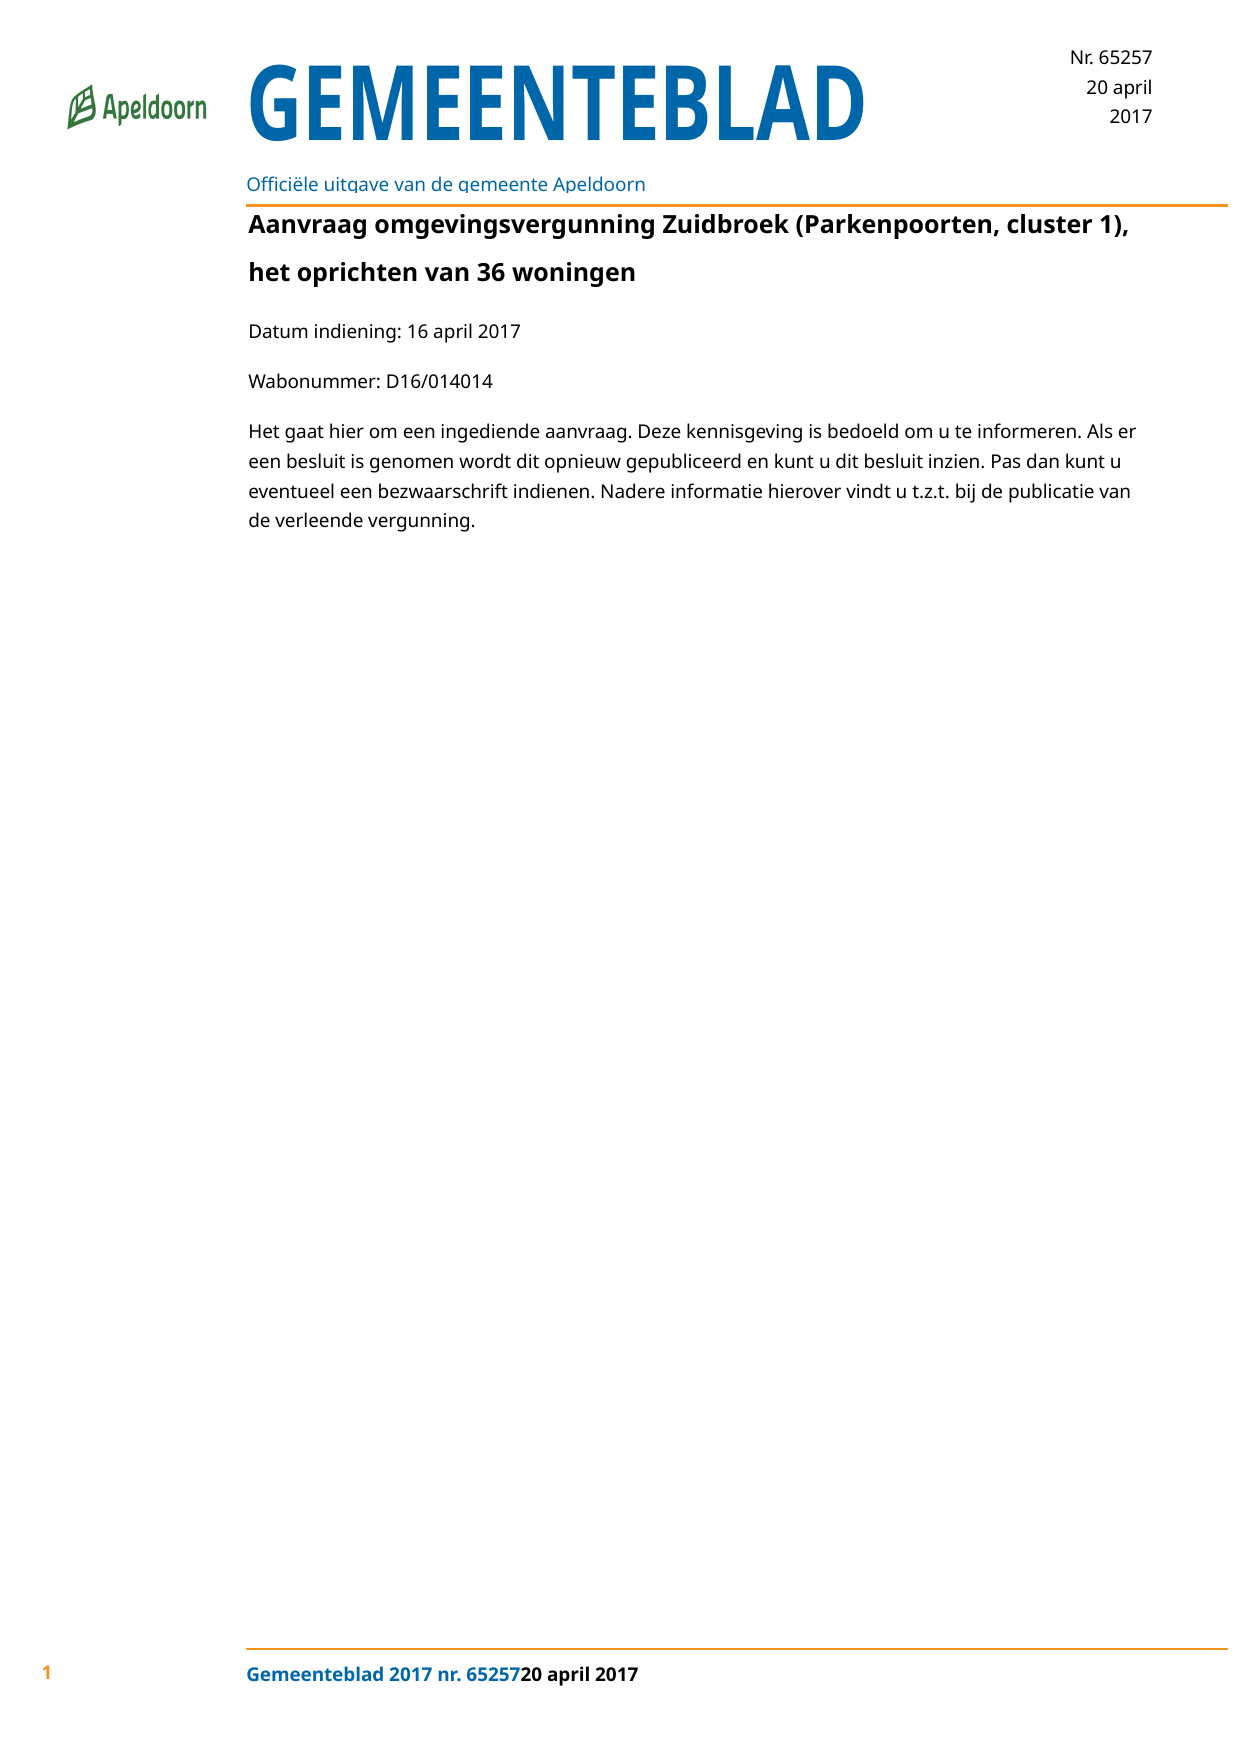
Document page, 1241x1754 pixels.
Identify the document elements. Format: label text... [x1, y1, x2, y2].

text Datum indiening: 16 april 2017 [248, 318, 1152, 344]
text Het gaat hier om een ingediende aanvraag. Deze kennisgeving is bedoeld om u te informeren. Als er een besluit is genomen wordt dit opnieuw gepubliceerd en kunt u dit besluit inzien. Pas dan kunt u eventueel een bezwaarschrift indienen. Nadere informatie hierover vindt u t.z.t. bij de publicatie van de verleende vergunning. [248, 419, 1152, 533]
text Aanvraag omgevingsvergunning Zuidbroek (Parkenpoorten, cluster 1), het oprichten van 36 woningen [248, 207, 1152, 288]
picture [41, 47, 231, 172]
text Wabonummer: D16/014014 [248, 368, 1152, 394]
